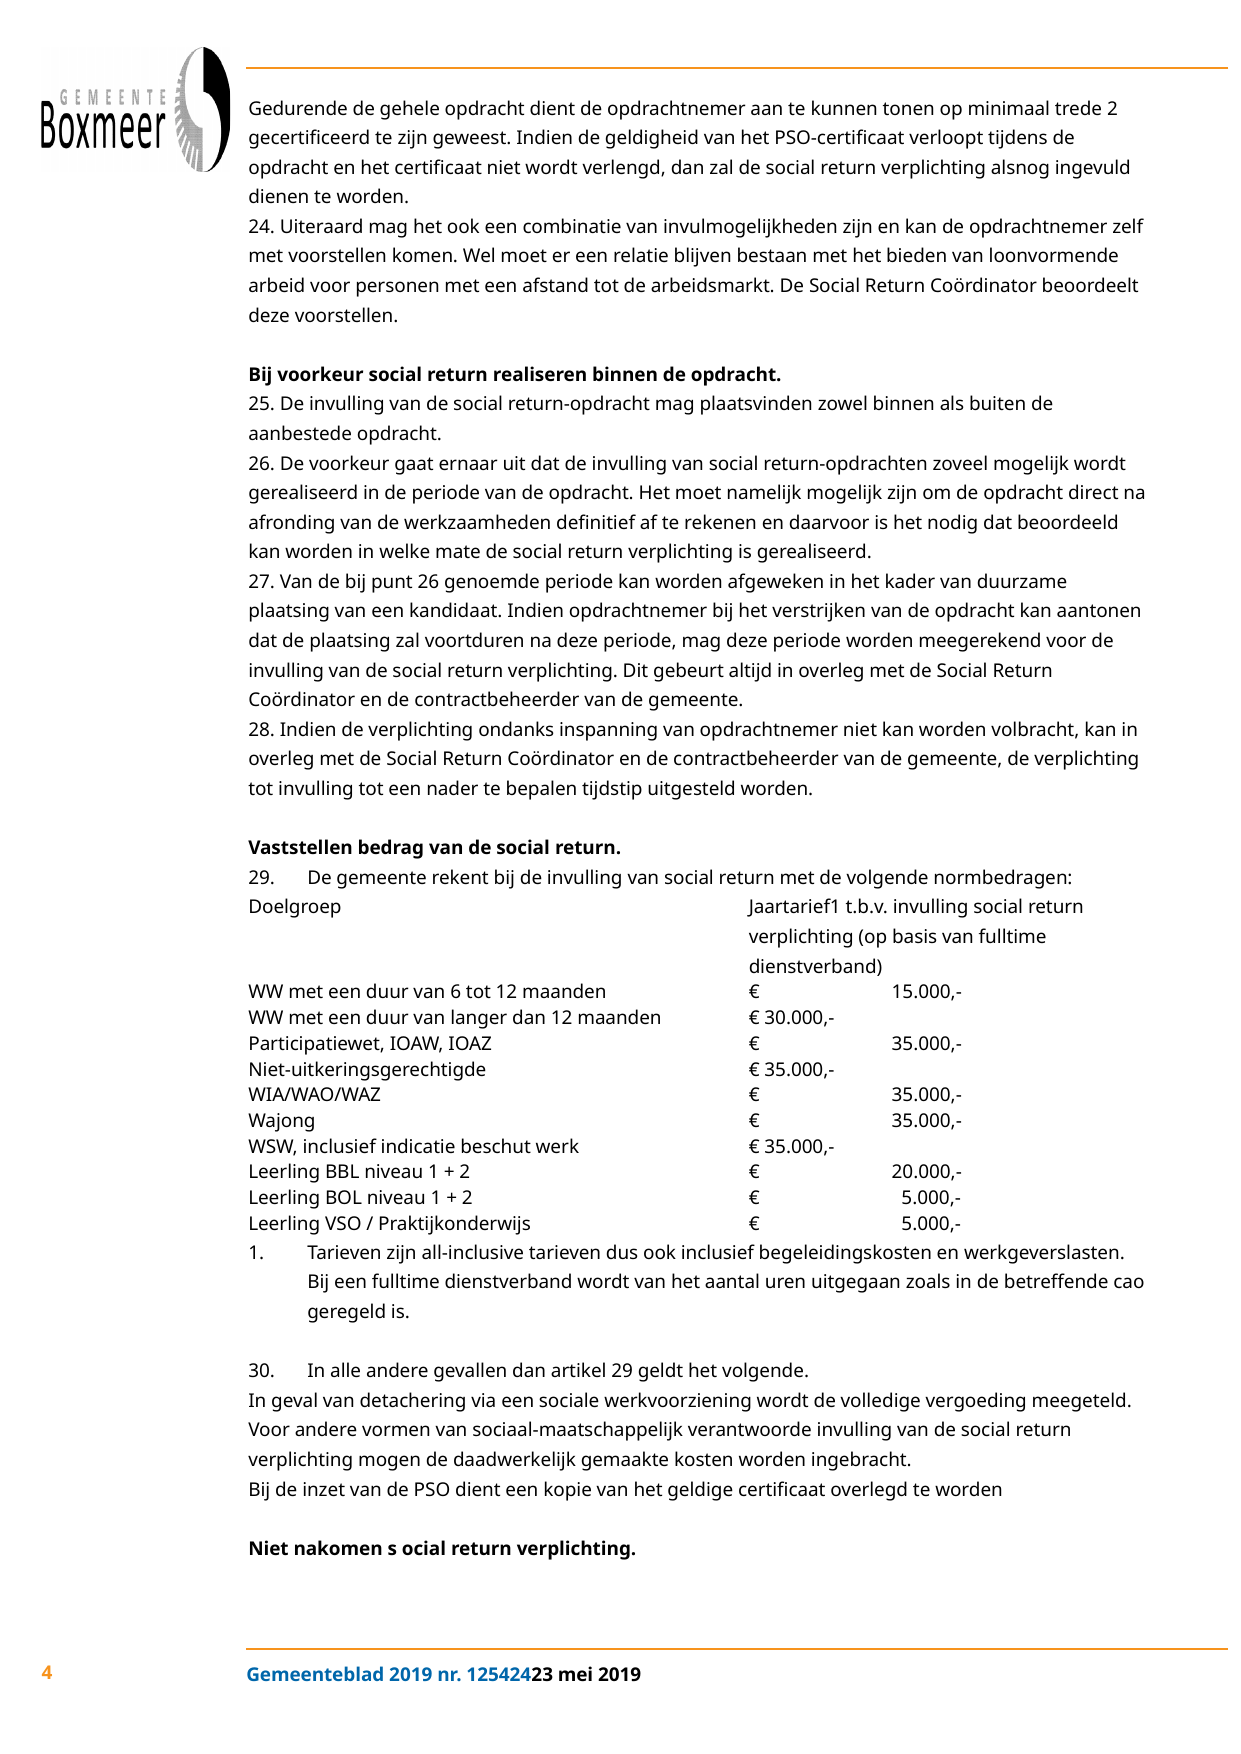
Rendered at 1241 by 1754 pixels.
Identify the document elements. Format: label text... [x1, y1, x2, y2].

table_cell WSW, inclusief indicatie beschut werk [248, 1133, 748, 1159]
table_cell € 5.000,- [749, 1184, 1152, 1210]
table_cell Participatiewet, IOAW, IOAZ [248, 1030, 748, 1056]
text 27. Van de bij punt 26 genoemde periode kan worden afgeweken in het kader van duurzame plaatsing van een kandidaat. Indien opdrachtnemer bij het verstrijken van de opdracht kan aantonen dat de plaatsing zal voortduren na deze periode, mag deze periode worden meegerekend voor de invulling van de social return verplichting. Dit gebeurt altijd in overleg met de Social Return Coördinator en de contractbeheerder van de gemeente. [248, 568, 1152, 712]
table_cell € 30.000,- [749, 1004, 1152, 1030]
table_cell € 35.000,- [749, 1081, 1152, 1107]
text Gedurende de gehele opdracht dient de opdrachtnemer aan te kunnen tonen op minimaal trede 2 gecertificeerd te zijn geweest. Indien de geldigheid van het PSO-certificaat verloopt tijdens de opdracht en het certificaat niet wordt verlengd, dan zal de social return verplichting alsnog ingevuld dienen te worden. [248, 95, 1152, 209]
table_cell Niet-uitkeringsgerechtigde [248, 1056, 748, 1081]
table_cell € 35.000,- [749, 1107, 1152, 1133]
list In alle andere gevallen dan artikel 29 geldt het volgende. [248, 1357, 1152, 1383]
text Bij voorkeur social return realiseren binnen de opdracht. [248, 361, 1152, 387]
table_cell WW met een duur van langer dan 12 maanden [248, 1004, 748, 1030]
table_cell Leerling VSO / Praktijkonderwijs [248, 1210, 748, 1236]
table_cell € 35.000,- [749, 1056, 1152, 1081]
table_cell € 35.000,- [749, 1030, 1152, 1056]
table_cell € 5.000,- [749, 1210, 1152, 1236]
list Tarieven zijn all-inclusive tarieven dus ook inclusief begeleidingskosten en werkgeverslasten. Bij een fulltime dienstverband wordt van het aantal uren uitgegaan zoals in de betreffende cao geregeld is. [248, 1239, 1152, 1324]
text Niet nakomen s ocial return verplichting. [248, 1535, 1152, 1561]
text In geval van detachering via een sociale werkvoorziening wordt de volledige vergoeding meegeteld. [248, 1387, 1152, 1413]
table_cell € 20.000,- [749, 1159, 1152, 1184]
picture [41, 47, 231, 172]
table_cell Leerling BBL niveau 1 + 2 [248, 1159, 748, 1184]
table_cell WW met een duur van 6 tot 12 maanden [248, 979, 748, 1004]
text Vaststellen bedrag van de social return. [248, 834, 1152, 860]
list De gemeente rekent bij de invulling van social return met de volgende normbedragen: [248, 864, 1152, 890]
text Voor andere vormen van sociaal-maatschappelijk verantwoorde invulling van de social return verplichting mogen de daadwerkelijk gemaakte kosten worden ingebracht. [248, 1417, 1152, 1472]
table_cell Leerling BOL niveau 1 + 2 [248, 1184, 748, 1210]
table_header Jaartarief1 t.b.v. invulling social return verplichting (op basis van fulltime dienstverband) [749, 894, 1152, 978]
text 28. Indien de verplichting ondanks inspanning van opdrachtnemer niet kan worden volbracht, kan in overleg met de Social Return Coördinator en de contractbeheerder van de gemeente, de verplichting tot invulling tot een nader te bepalen tijdstip uitgesteld worden. [248, 716, 1152, 801]
table_cell € 35.000,- [749, 1133, 1152, 1159]
text 25. De invulling van de social return-opdracht mag plaatsvinden zowel binnen als buiten de aanbestede opdracht. [248, 391, 1152, 446]
table_cell WIA/WAO/WAZ [248, 1081, 748, 1107]
text 26. De voorkeur gaat ernaar uit dat de invulling van social return-opdrachten zoveel mogelijk wordt gerealiseerd in de periode van de opdracht. Het moet namelijk mogelijk zijn om de opdracht direct na afronding van de werkzaamheden definitief af te rekenen en daarvoor is het nodig dat beoordeeld kan worden in welke mate de social return verplichting is gerealiseerd. [248, 450, 1152, 564]
table_cell € 15.000,- [749, 979, 1152, 1004]
text Bij de inzet van de PSO dient een kopie van het geldige certificaat overlegd te worden [248, 1476, 1152, 1501]
table_cell Wajong [248, 1107, 748, 1133]
text 24. Uiteraard mag het ook een combinatie van invulmogelijkheden zijn en kan de opdrachtnemer zelf met voorstellen komen. Wel moet er een relatie blijven bestaan met het bieden van loonvormende arbeid voor personen met een afstand tot de arbeidsmarkt. De Social Return Coördinator beoordeelt deze voorstellen. [248, 213, 1152, 328]
table_header Doelgroep [248, 894, 748, 978]
